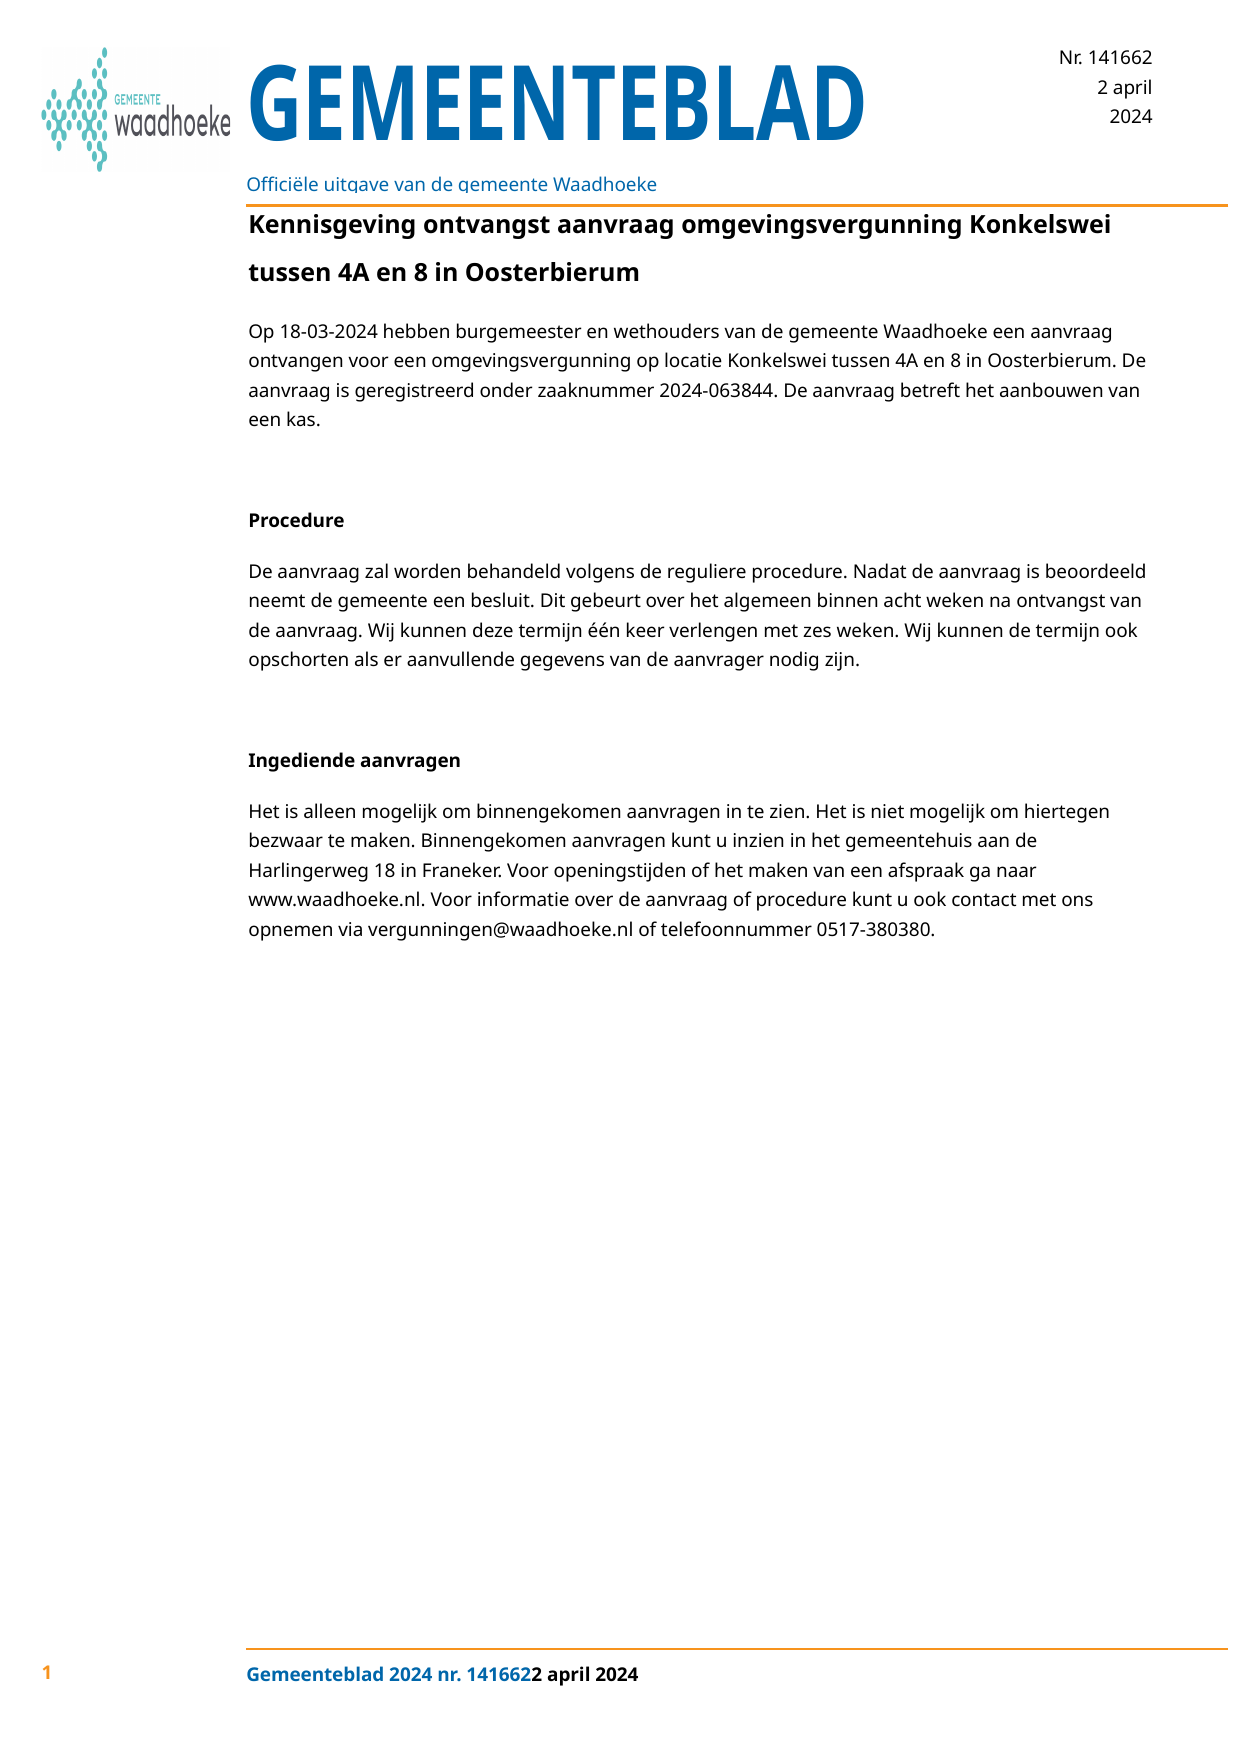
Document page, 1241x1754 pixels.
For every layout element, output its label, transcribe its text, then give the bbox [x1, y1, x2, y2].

text Procedure [248, 507, 1152, 533]
text Ingediende aanvragen [248, 747, 1152, 773]
text De aanvraag zal worden behandeld volgens de reguliere procedure. Nadat de aanvraag is beoordeeld neemt de gemeente een besluit. Dit gebeurt over het algemeen binnen acht weken na ontvangst van de aanvraag. Wij kunnen deze termijn één keer verlengen met zes weken. Wij kunnen de termijn ook opschorten als er aanvullende gegevens van de aanvrager nodig zijn. [248, 558, 1152, 672]
picture [41, 47, 231, 172]
text Op 18-03-2024 hebben burgemeester en wethouders van de gemeente Waadhoeke een aanvraag ontvangen voor een omgevingsvergunning op locatie Konkelswei tussen 4A en 8 in Oosterbierum. De aanvraag is geregistreerd onder zaaknummer 2024-063844. De aanvraag betreft het aanbouwen van een kas. [248, 318, 1152, 432]
text Kennisgeving ontvangst aanvraag omgevingsvergunning Konkelswei tussen 4A en 8 in Oosterbierum [248, 207, 1152, 288]
text Het is alleen mogelijk om binnengekomen aanvragen in te zien. Het is niet mogelijk om hiertegen bezwaar te maken. Binnengekomen aanvragen kunt u inzien in het gemeentehuis aan de Harlingerweg 18 in Franeker. Voor openingstijden of het maken van een afspraak ga naar www.waadhoeke.nl. Voor informatie over de aanvraag of procedure kunt u ook contact met ons opnemen via vergunningen@waadhoeke.nl of telefoonnummer 0517-380380. [248, 798, 1152, 942]
